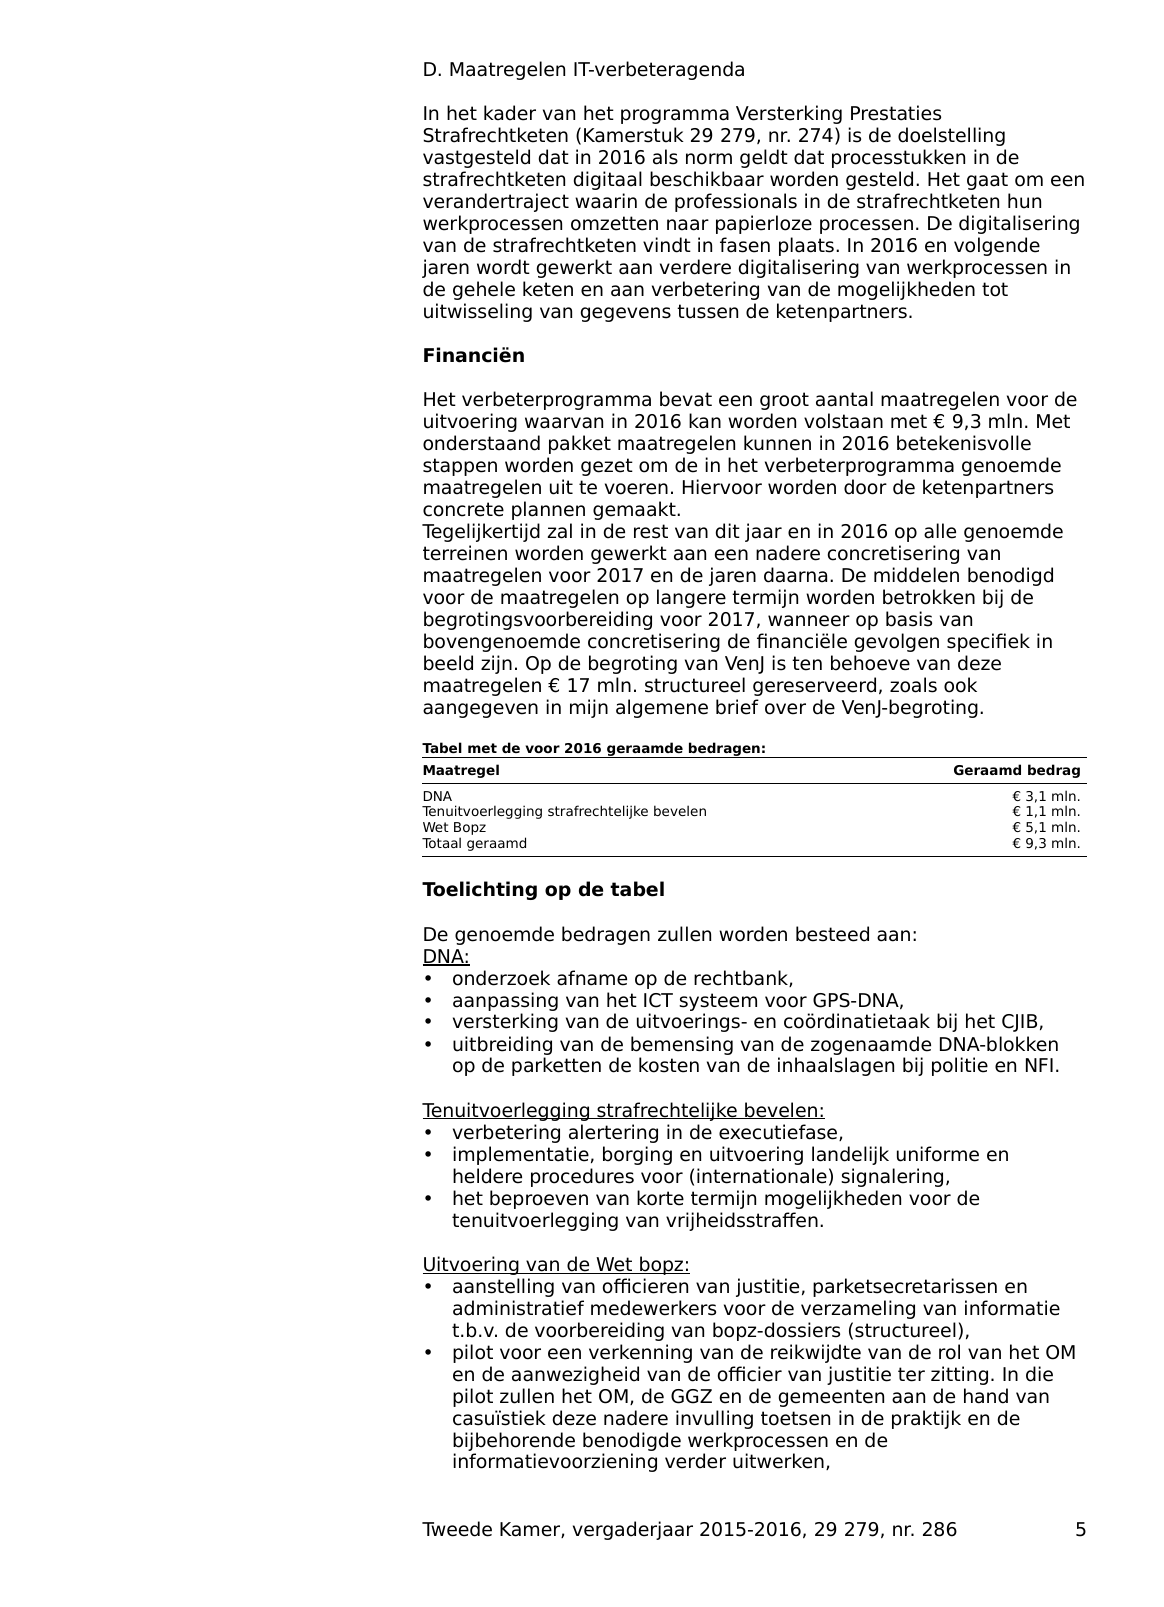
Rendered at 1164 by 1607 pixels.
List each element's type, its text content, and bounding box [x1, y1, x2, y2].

subtitle Financiën [422, 345, 1087, 367]
text • versterking van de uitvoerings- en coördinatietaak bij het CJIB, [422, 1011, 1087, 1033]
text • het beproeven van korte termijn mogelijkheden voor de tenuitvoerlegging van vrijheidsstraffen. [422, 1187, 1087, 1231]
subtitle Tenuitvoerlegging strafrechtelijke bevelen: [422, 1099, 1087, 1122]
text Tegelijkertijd zal in de rest van dit jaar en in 2016 op alle genoemde terreinen worden gewerkt aan een nadere concretisering van maatregelen voor 2017 en de jaren daarna. De middelen benodigd voor de maatregelen op langere termijn worden betrokken bij de begrotingsvoorbereiding voor 2017, wanneer op basis van bovengenoemde concretisering de financiële gevolgen specifiek in beeld zijn. Op de begroting van VenJ is ten behoeve van deze maatregelen € 17 mln. structureel gereserveerd, zoals ook aangegeven in mijn algemene brief over de VenJ-begroting. [422, 521, 1087, 719]
table_cell DNA [422, 784, 880, 804]
text • onderzoek afname op de rechtbank, [422, 967, 1087, 989]
table_cell € 1,1 mln. [880, 804, 1087, 820]
text • uitbreiding van de bemensing van de zogenaamde DNA-blokken op de parketten de kosten van de inhaalslagen bij politie en NFI. [422, 1033, 1087, 1077]
table_cell Geraamd bedrag [880, 758, 1087, 783]
table_cell € 9,3 mln. [880, 836, 1087, 856]
table_cell Maatregel [422, 758, 880, 783]
subtitle D. Maatregelen IT-verbeteragenda [422, 59, 1087, 81]
text • aanstelling van officieren van justitie, parketsecretarissen en administratief medewerkers voor de verzameling van informatie t.b.v. de voorbereiding van bopz-dossiers (structureel), [422, 1276, 1087, 1342]
table_cell Totaal geraamd [422, 836, 880, 856]
table_cell € 3,1 mln. [880, 784, 1087, 804]
text • implementatie, borging en uitvoering landelijk uniforme en heldere procedures voor (internationale) signalering, [422, 1143, 1087, 1187]
subtitle Toelichting op de tabel [422, 879, 1087, 901]
text • aanpassing van het ICT systeem voor GPS-DNA, [422, 989, 1087, 1011]
table_cell Wet Bopz [422, 820, 880, 836]
text De genoemde bedragen zullen worden besteed aan: [422, 923, 1087, 946]
text DNA: [422, 946, 1087, 967]
text Het verbeterprogramma bevat een groot aantal maatregelen voor de uitvoering waarvan in 2016 kan worden volstaan met € 9,3 mln. Met onderstaand pakket maatregelen kunnen in 2016 betekenisvolle stappen worden gezet om de in het verbeterprogramma genoemde maatregelen uit te voeren. Hiervoor worden door de ketenpartners concrete plannen gemaakt. [422, 389, 1087, 521]
table_cell Tenuitvoerlegging strafrechtelijke bevelen [422, 804, 880, 820]
text In het kader van het programma Versterking Prestaties Strafrechtketen (Kamerstuk 29 279, nr. 274) is de doelstelling vastgesteld dat in 2016 als norm geldt dat processtukken in de strafrechtketen digitaal beschikbaar worden gesteld. Het gaat om een verandertraject waarin de professionals in de strafrechtketen hun werkprocessen omzetten naar papierloze processen. De digitalisering van de strafrechtketen vindt in fasen plaats. In 2016 en volgende jaren wordt gewerkt aan verdere digitalisering van werkprocessen in de gehele keten en aan verbetering van de mogelijkheden tot uitwisseling van gegevens tussen de ketenpartners. [422, 103, 1087, 323]
text • pilot voor een verkenning van de reikwijdte van de rol van het OM en de aanwezigheid van de officier van justitie ter zitting. In die pilot zullen het OM, de GGZ en de gemeenten aan de hand van casuïstiek deze nadere invulling toetsen in de praktijk en de bijbehorende benodigde werkprocessen en de informatievoorziening verder uitwerken, [422, 1342, 1087, 1473]
table_header Tabel met de voor 2016 geraamde bedragen: [422, 741, 1087, 757]
table_cell € 5,1 mln. [880, 820, 1087, 836]
subtitle Uitvoering van de Wet bopz: [422, 1254, 1087, 1276]
text • verbetering alertering in de executiefase, [422, 1122, 1087, 1143]
